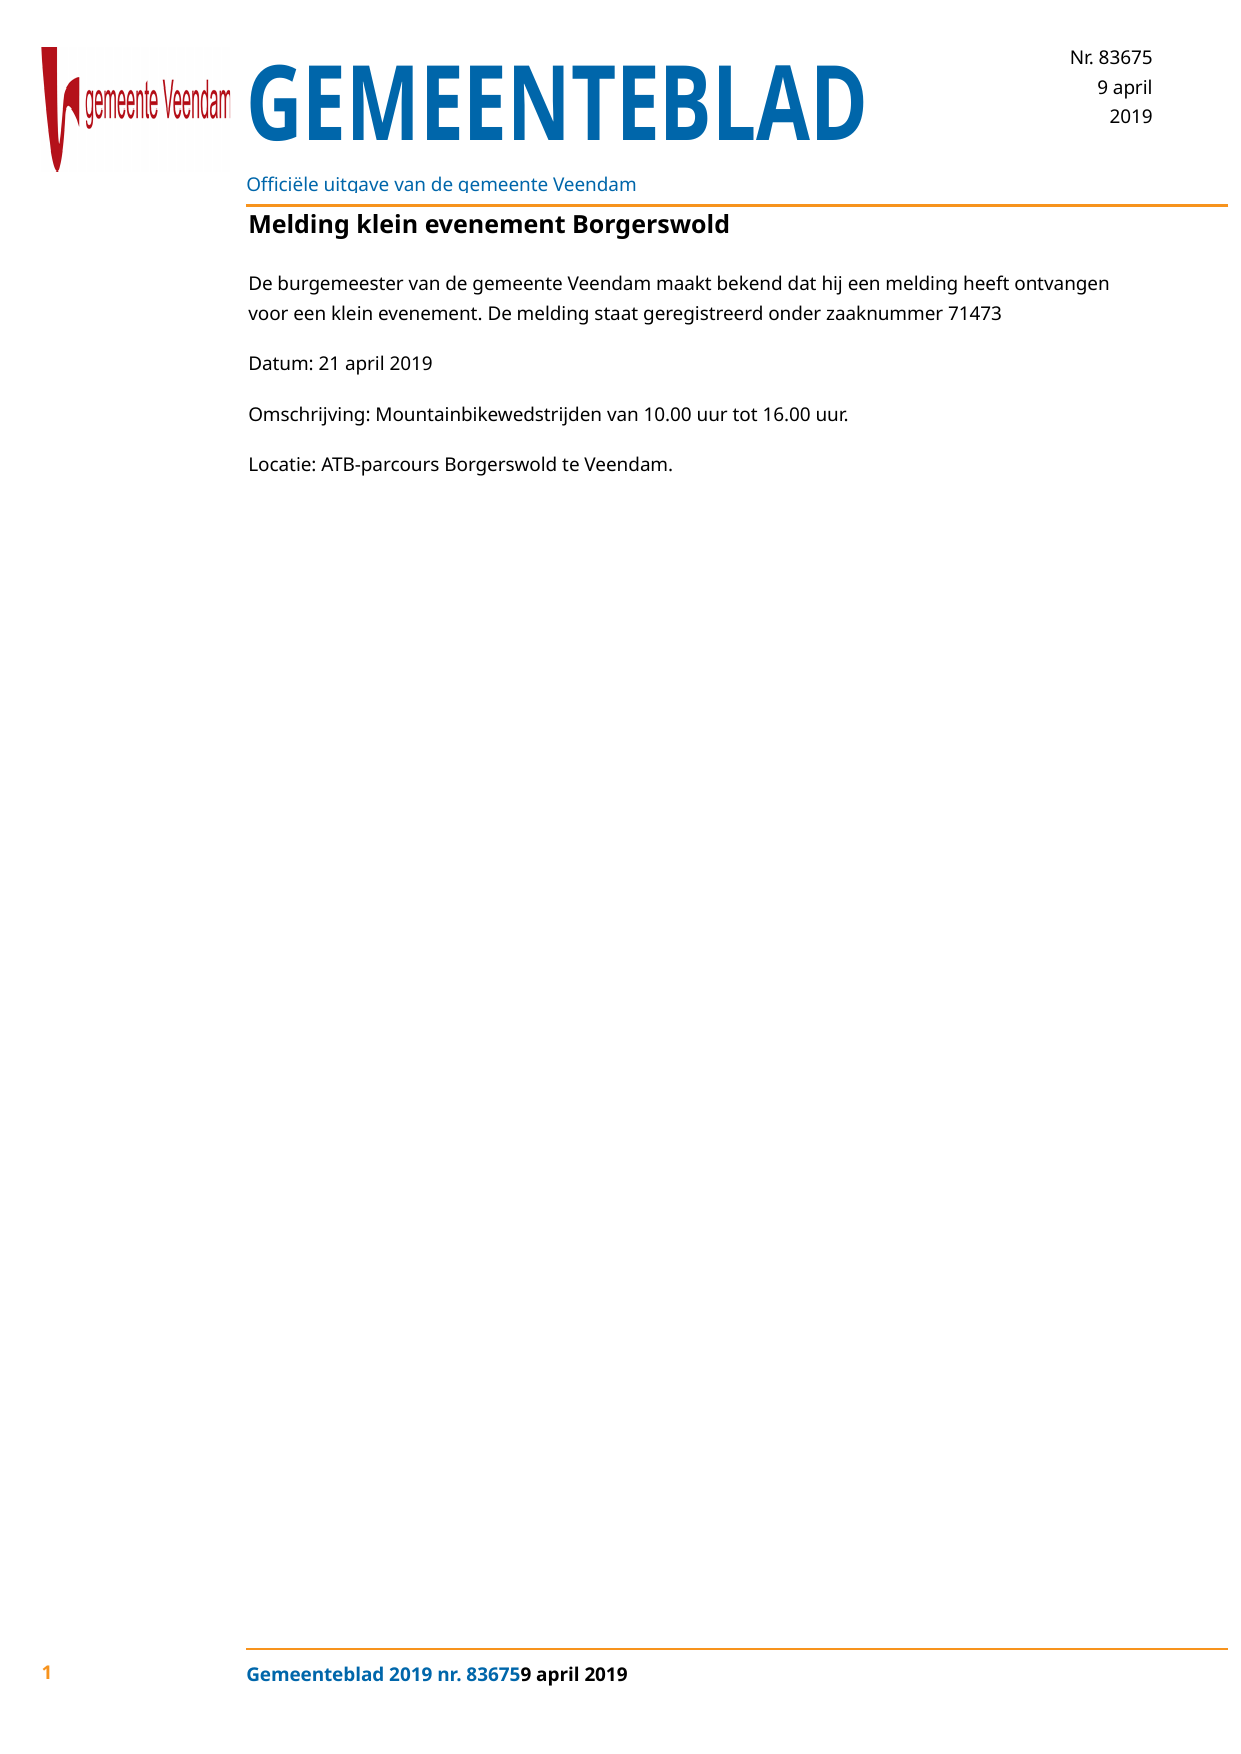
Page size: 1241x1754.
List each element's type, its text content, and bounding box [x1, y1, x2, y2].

picture [41, 47, 231, 172]
text De burgemeester van de gemeente Veendam maakt bekend dat hij een melding heeft ontvangen voor een klein evenement. De melding staat geregistreerd onder zaaknummer 71473 [248, 270, 1152, 326]
text Omschrijving: Mountainbikewedstrijden van 10.00 uur tot 16.00 uur. [248, 401, 1152, 426]
text Datum: 21 april 2019 [248, 350, 1152, 376]
text Melding klein evenement Borgerswold [248, 207, 1152, 241]
text Locatie: ATB-parcours Borgerswold te Veendam. [248, 451, 1152, 477]
